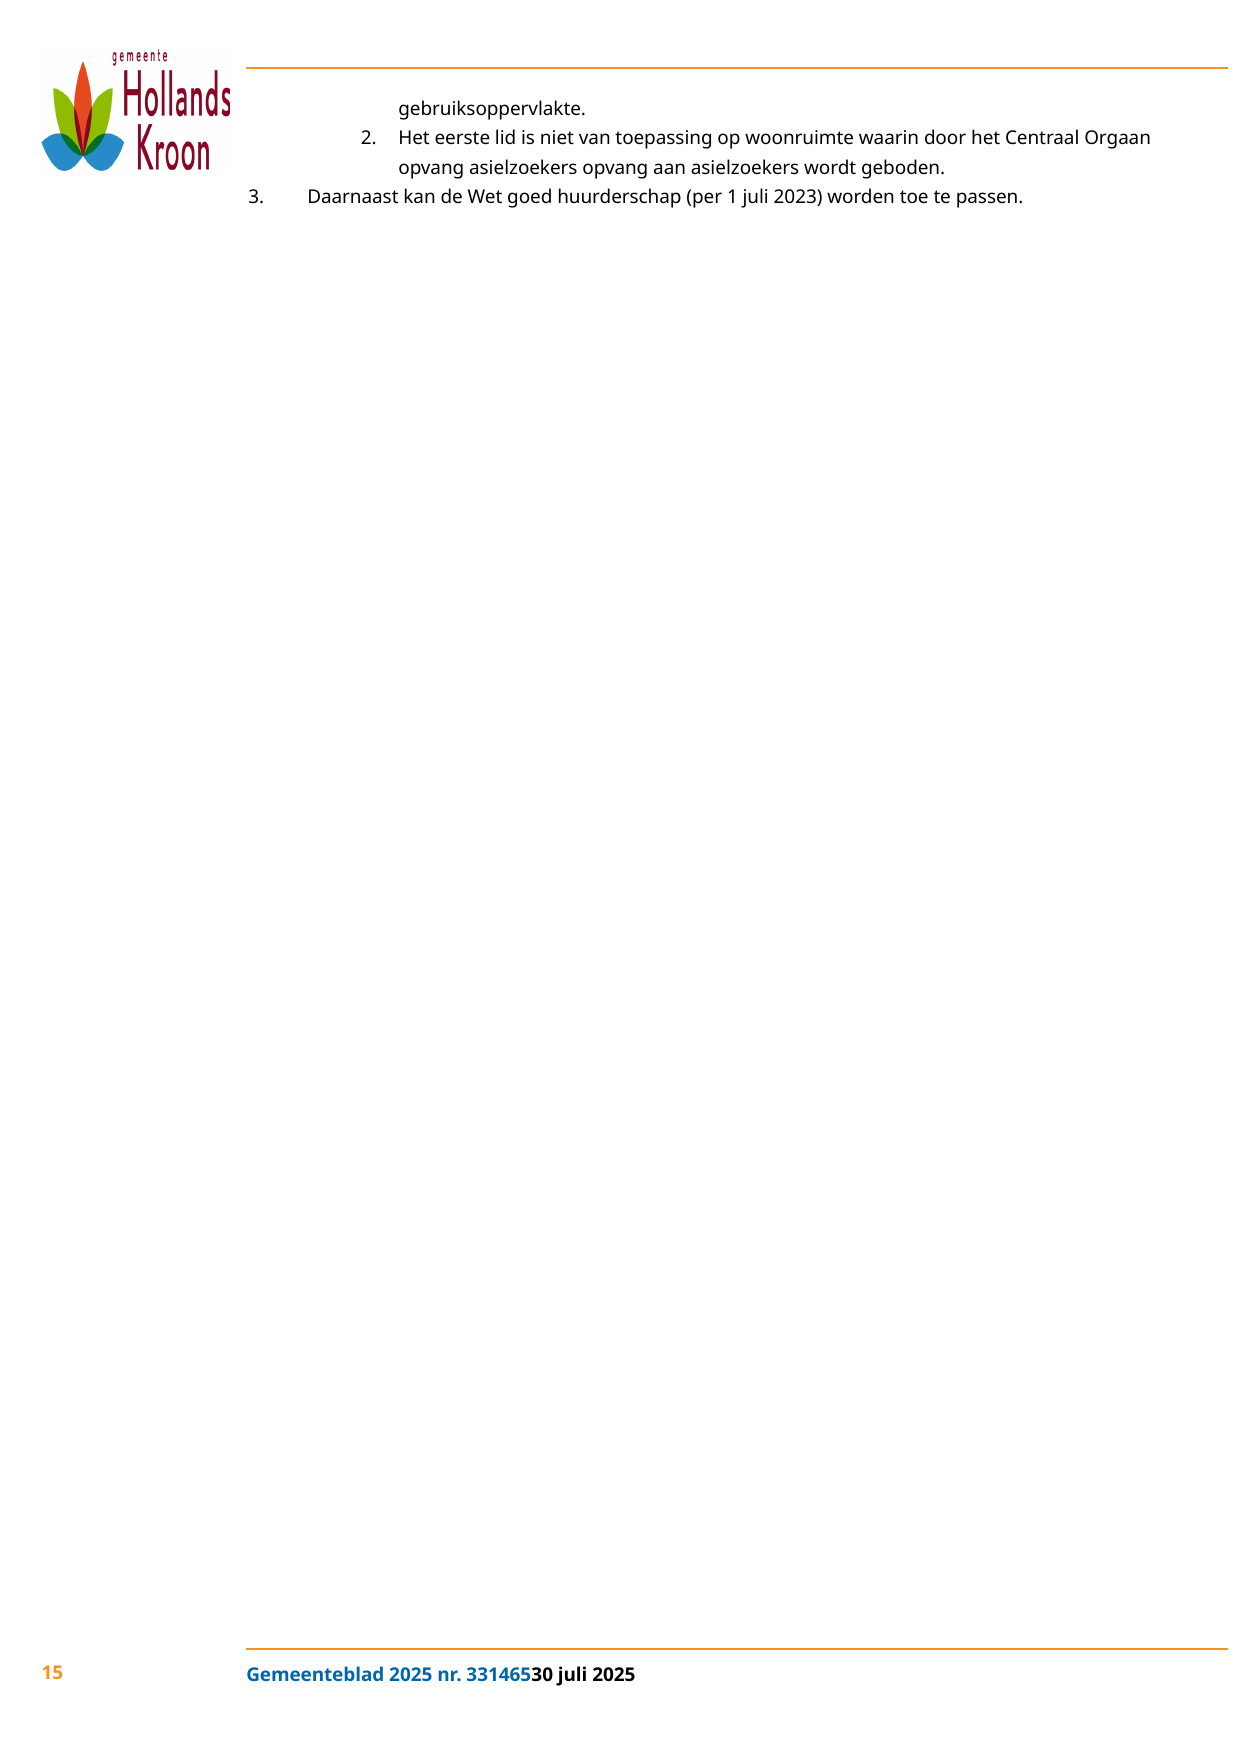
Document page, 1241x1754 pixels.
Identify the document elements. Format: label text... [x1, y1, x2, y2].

list gebruiksoppervlakte. [361, 95, 1152, 121]
list Daarnaast kan de Wet goed huurderschap (per 1 juli 2023) worden toe te passen. [248, 183, 1152, 209]
list Het eerste lid is niet van toepassing op woonruimte waarin door het Centraal Orgaan opvang asielzoekers opvang aan asielzoekers wordt geboden. [361, 124, 1152, 180]
picture [41, 47, 231, 172]
